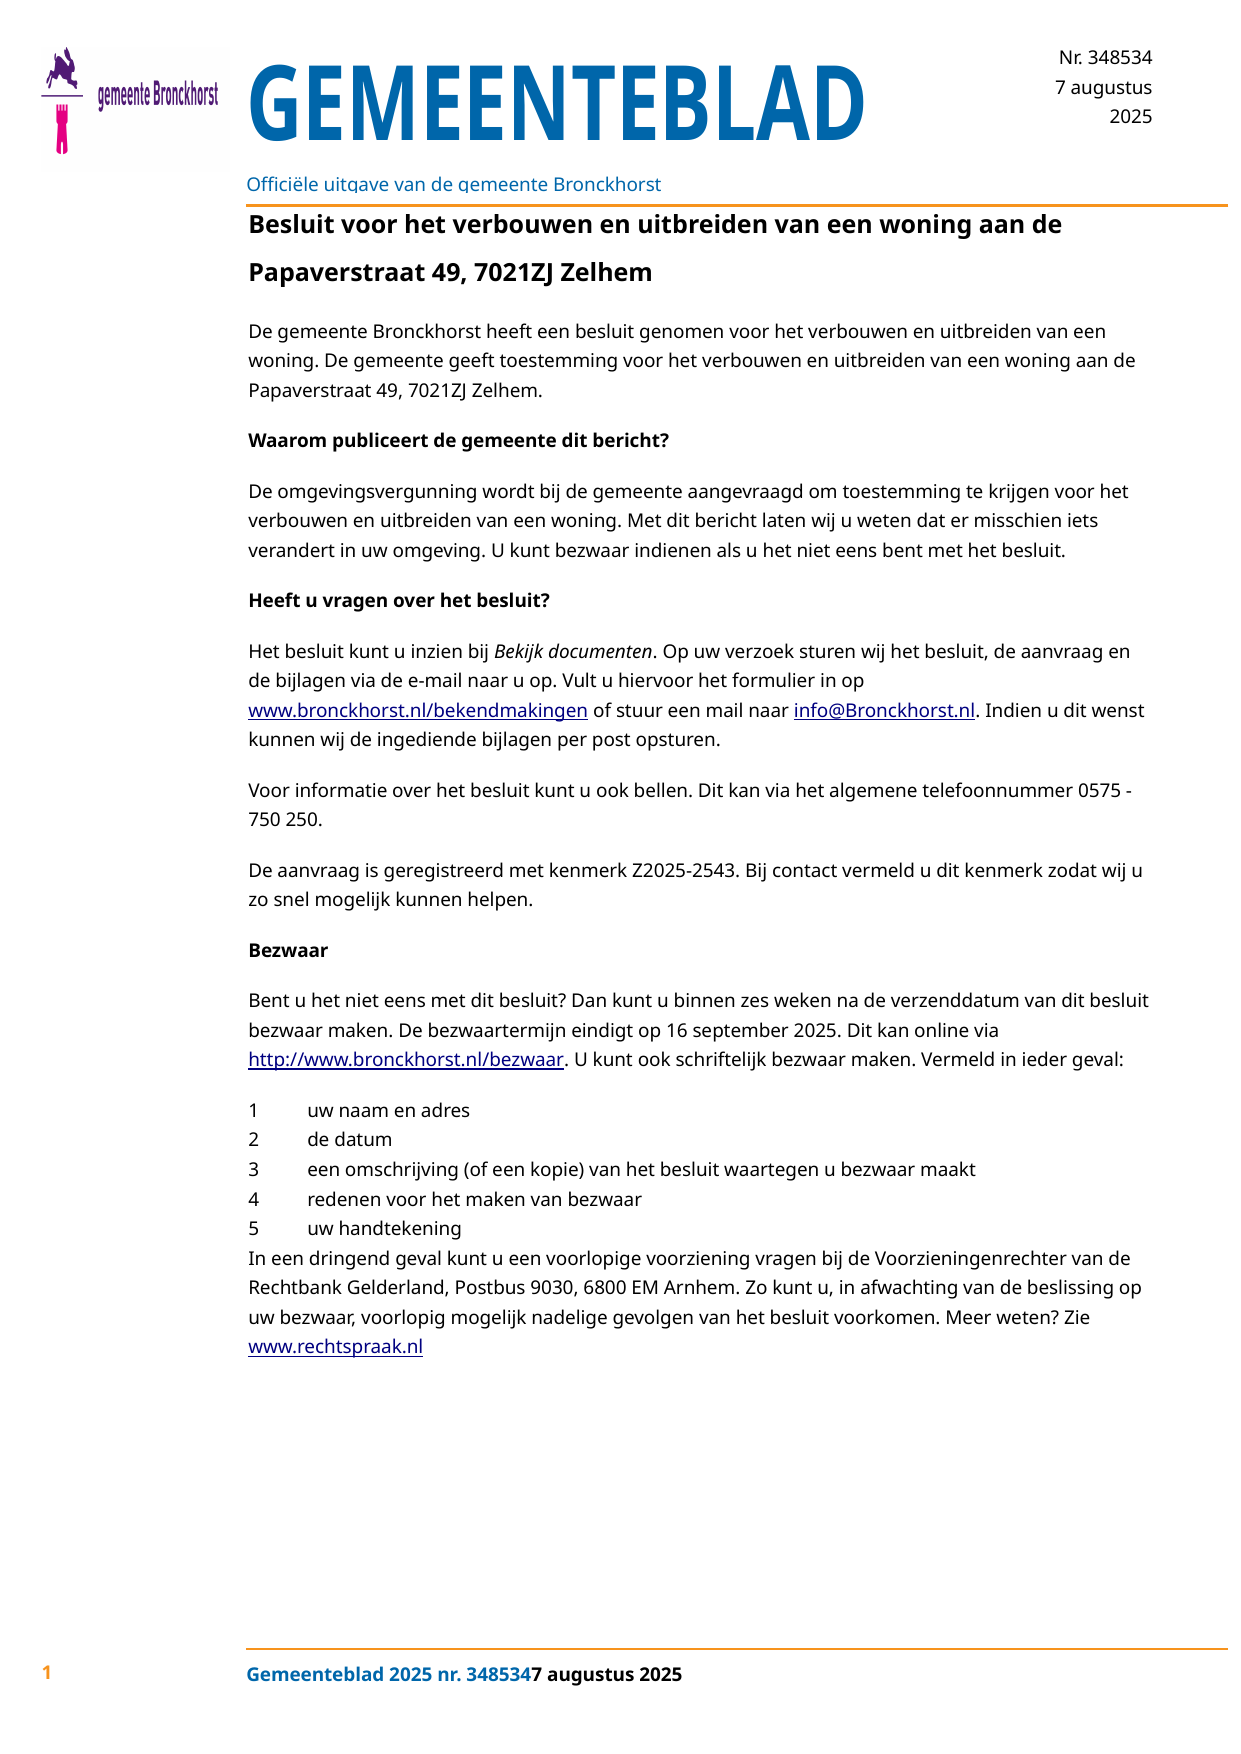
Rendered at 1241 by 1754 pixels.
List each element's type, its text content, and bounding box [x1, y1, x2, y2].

list redenen voor het maken van bezwaar [248, 1186, 1152, 1212]
text In een dringend geval kunt u een voorlopige voorziening vragen bij de Voorzieningenrechter van de Rechtbank Gelderland, Postbus 9030, 6800 EM Arnhem. Zo kunt u, in afwachting van de beslissing op uw bezwaar, voorlopig mogelijk nadelige gevolgen van het besluit voorkomen. Meer weten? Zie www.rechtspraak.nl [248, 1245, 1152, 1359]
text Heeft u vragen over het besluit? [248, 587, 1152, 613]
text De omgevingsvergunning wordt bij de gemeente aangevraagd om toestemming te krijgen voor het verbouwen en uitbreiden van een woning. Met dit bericht laten wij u weten dat er misschien iets verandert in uw omgeving. U kunt bezwaar indienen als u het niet eens bent met het besluit. [248, 478, 1152, 563]
text Besluit voor het verbouwen en uitbreiden van een woning aan de Papaverstraat 49, 7021ZJ Zelhem [248, 207, 1152, 288]
text De aanvraag is geregistreerd met kenmerk Z2025-2543. Bij contact vermeld u dit kenmerk zodat wij u zo snel mogelijk kunnen helpen. [248, 857, 1152, 912]
text Voor informatie over het besluit kunt u ook bellen. Dit kan via het algemene telefoonnummer 0575 - 750 250. [248, 777, 1152, 832]
list uw naam en adres [248, 1097, 1152, 1123]
list een omschrijving (of een kopie) van het besluit waartegen u bezwaar maakt [248, 1156, 1152, 1182]
text Bezwaar [248, 937, 1152, 963]
list de datum [248, 1127, 1152, 1152]
picture [41, 47, 231, 172]
text Bent u het niet eens met dit besluit? Dan kunt u binnen zes weken na de verzenddatum van dit besluit bezwaar maken. De bezwaartermijn eindigt op 16 september 2025. Dit kan online via http://www.bronckhorst.nl/bezwaar. U kunt ook schriftelijk bezwaar maken. Vermeld in ieder geval: [248, 987, 1152, 1072]
list uw handtekening [248, 1215, 1152, 1241]
text Waarom publiceert de gemeente dit bericht? [248, 427, 1152, 453]
text Het besluit kunt u inzien bij Bekijk documenten. Op uw verzoek sturen wij het besluit, de aanvraag en de bijlagen via de e-mail naar u op. Vult u hiervoor het formulier in op www.bronckhorst.nl/bekendmakingen of stuur een mail naar info@Bronckhorst.nl. Indien u dit wenst kunnen wij de ingediende bijlagen per post opsturen. [248, 638, 1152, 752]
text De gemeente Bronckhorst heeft een besluit genomen voor het verbouwen en uitbreiden van een woning. De gemeente geeft toestemming voor het verbouwen en uitbreiden van een woning aan de Papaverstraat 49, 7021ZJ Zelhem. [248, 318, 1152, 403]
